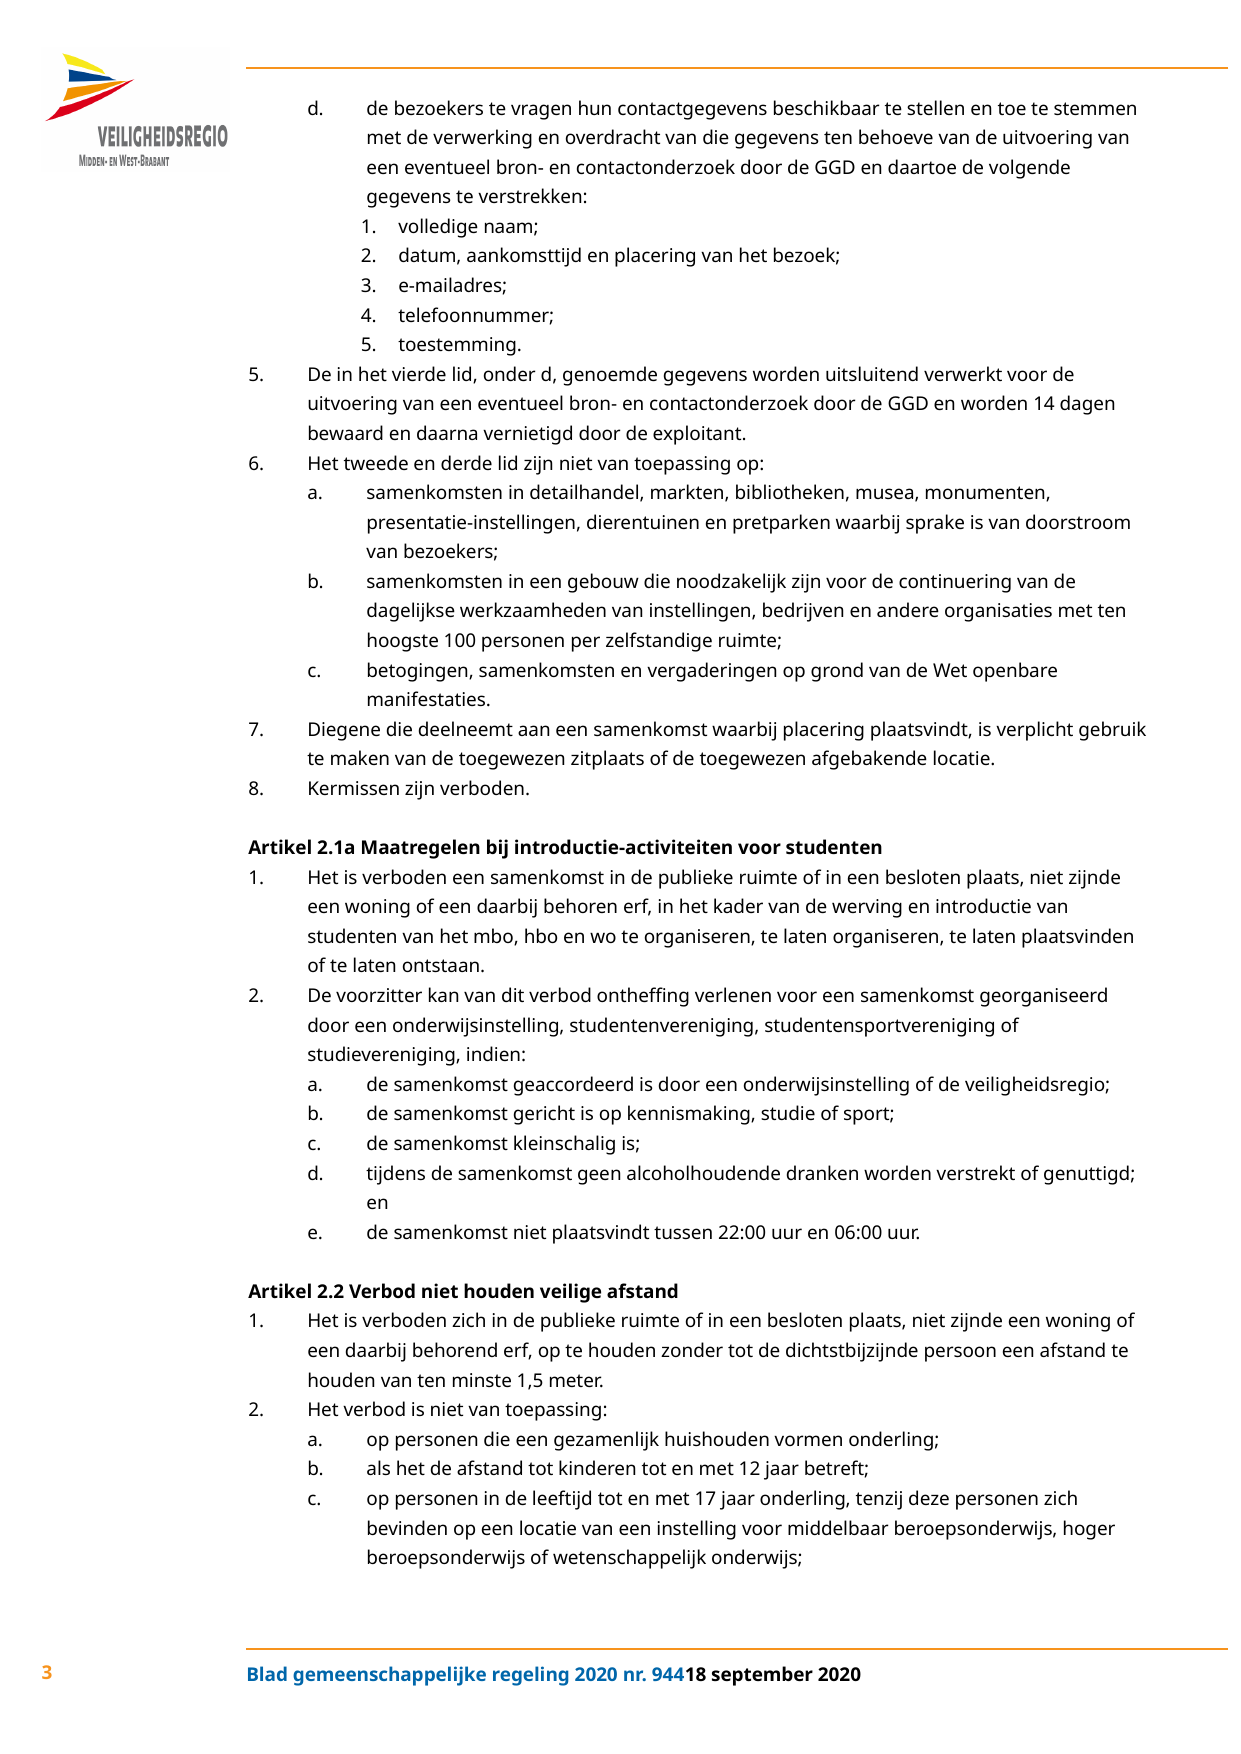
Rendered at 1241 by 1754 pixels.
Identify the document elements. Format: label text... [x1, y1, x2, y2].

list de samenkomst geaccordeerd is door een onderwijsinstelling of de veiligheidsregio; [307, 1071, 1152, 1097]
list Het tweede en derde lid zijn niet van toepassing op: [248, 450, 1152, 476]
list Kermissen zijn verboden. [248, 775, 1152, 801]
list samenkomsten in detailhandel, markten, bibliotheken, musea, monumenten, presentatie-instellingen, dierentuinen en pretparken waarbij sprake is van doorstroom van bezoekers; [307, 479, 1152, 564]
list de samenkomst niet plaatsvindt tussen 22:00 uur en 06:00 uur. [307, 1219, 1152, 1245]
text Artikel 2.1a Maatregelen bij introductie-activiteiten voor studenten [248, 834, 1152, 860]
list de samenkomst kleinschalig is; [307, 1130, 1152, 1156]
list op personen in de leeftijd tot en met 17 jaar onderling, tenzij deze personen zich bevinden op een locatie van een instelling voor middelbaar beroepsonderwijs, hoger beroepsonderwijs of wetenschappelijk onderwijs; [307, 1485, 1152, 1570]
picture [41, 47, 231, 172]
list tijdens de samenkomst geen alcoholhoudende dranken worden verstrekt of genuttigd; en [307, 1160, 1152, 1215]
list toestemming. [361, 331, 1152, 357]
text Artikel 2.2 Verbod niet houden veilige afstand [248, 1278, 1152, 1304]
list samenkomsten in een gebouw die noodzakelijk zijn voor de continuering van de dagelijkse werkzaamheden van instellingen, bedrijven en andere organisaties met ten hoogste 100 personen per zelfstandige ruimte; [307, 568, 1152, 653]
list de bezoekers te vragen hun contactgegevens beschikbaar te stellen en toe te stemmen met de verwerking en overdracht van die gegevens ten behoeve van de uitvoering van een eventueel bron- en contactonderzoek door de GGD en daartoe de volgende gegevens te verstrekken: [307, 95, 1152, 209]
list Het is verboden zich in de publieke ruimte of in een besloten plaats, niet zijnde een woning of een daarbij behorend erf, op te houden zonder tot de dichtstbijzijnde persoon een afstand te houden van ten minste 1,5 meter. [248, 1308, 1152, 1393]
list betogingen, samenkomsten en vergaderingen op grond van de Wet openbare manifestaties. [307, 657, 1152, 712]
list als het de afstand tot kinderen tot en met 12 jaar betreft; [307, 1456, 1152, 1481]
list op personen die een gezamenlijk huishouden vormen onderling; [307, 1426, 1152, 1452]
list de samenkomst gericht is op kennismaking, studie of sport; [307, 1101, 1152, 1126]
list volledige naam; [361, 213, 1152, 239]
list datum, aankomsttijd en placering van het bezoek; [361, 243, 1152, 268]
list De voorzitter kan van dit verbod ontheffing verlenen voor een samenkomst georganiseerd door een onderwijsinstelling, studentenvereniging, studentensportvereniging of studievereniging, indien: [248, 982, 1152, 1067]
list Het verbod is niet van toepassing: [248, 1396, 1152, 1422]
list telefoonnummer; [361, 302, 1152, 328]
list Diegene die deelneemt aan een samenkomst waarbij placering plaatsvindt, is verplicht gebruik te maken van de toegewezen zitplaats of de toegewezen afgebakende locatie. [248, 716, 1152, 771]
list e-mailadres; [361, 272, 1152, 298]
list De in het vierde lid, onder d, genoemde gegevens worden uitsluitend verwerkt voor de uitvoering van een eventueel bron- en contactonderzoek door de GGD en worden 14 dagen bewaard en daarna vernietigd door de exploitant. [248, 361, 1152, 446]
list Het is verboden een samenkomst in de publieke ruimte of in een besloten plaats, niet zijnde een woning of een daarbij behoren erf, in het kader van de werving en introductie van studenten van het mbo, hbo en wo te organiseren, te laten organiseren, te laten plaatsvinden of te laten ontstaan. [248, 864, 1152, 978]
